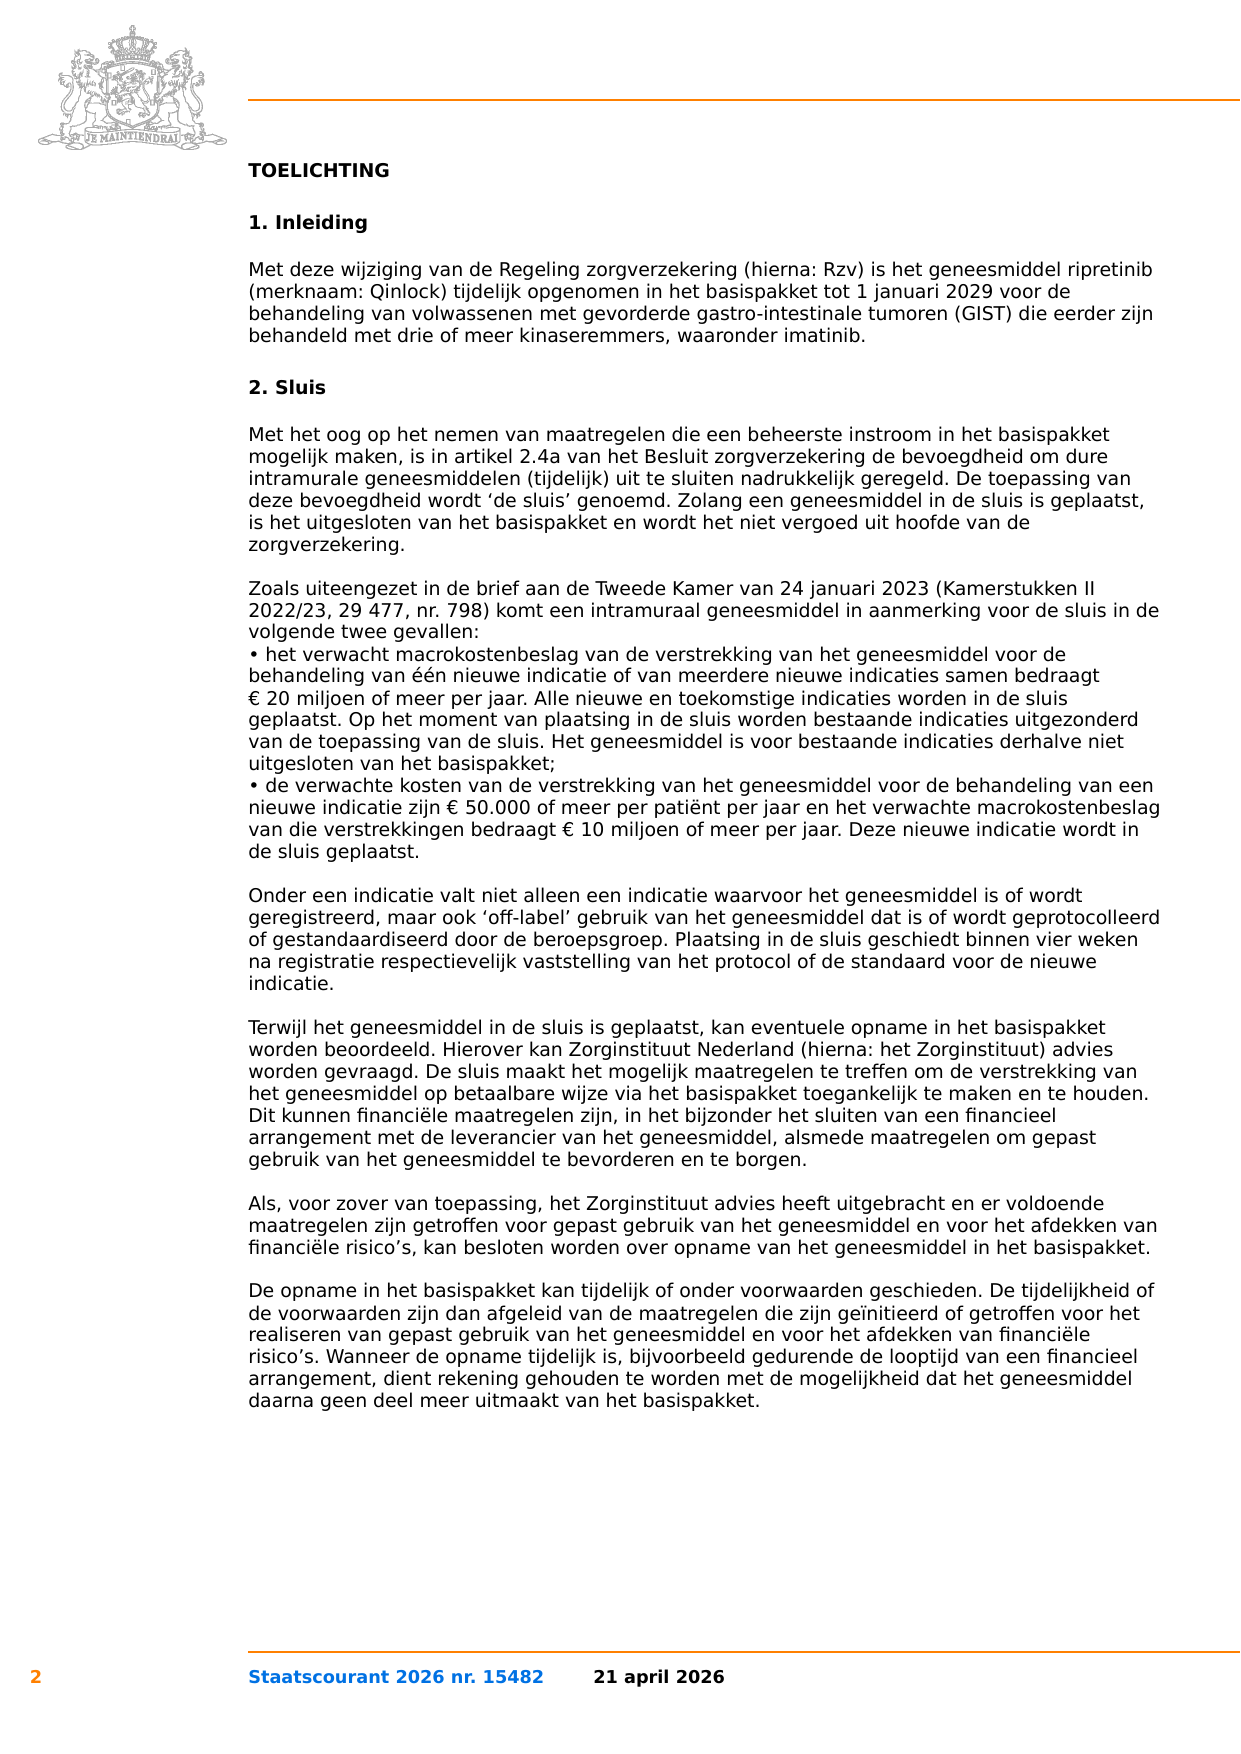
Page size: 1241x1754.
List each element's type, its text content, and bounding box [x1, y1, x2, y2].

text Zoals uiteengezet in de brief aan de Tweede Kamer van 24 januari 2023 (Kamerstukken II 2022/23, 29 477, nr. 798) komt een intramuraal geneesmiddel in aanmerking voor de sluis in de volgende twee gevallen: [248, 577, 1163, 643]
picture [38, 25, 227, 150]
text De opname in het basispakket kan tijdelijk of onder voorwaarden geschieden. De tijdelijkheid of de voorwaarden zijn dan afgeleid van de maatregelen die zijn geïnitieerd of getroffen voor het realiseren van gepast gebruik van het geneesmiddel en voor het afdekken van financiële risico’s. Wanneer de opname tijdelijk is, bijvoorbeeld gedurende de looptijd van een financieel arrangement, dient rekening gehouden te worden met de mogelijkheid dat het geneesmiddel daarna geen deel meer uitmaakt van het basispakket. [248, 1280, 1163, 1412]
subtitle 1. Inleiding [248, 212, 1163, 234]
text Terwijl het geneesmiddel in de sluis is geplaatst, kan eventuele opname in het basispakket worden beoordeeld. Hierover kan Zorginstituut Nederland (hierna: het Zorginstituut) advies worden gevraagd. De sluis maakt het mogelijk maatregelen te treffen om de verstrekking van het geneesmiddel op betaalbare wijze via het basispakket toegankelijk te maken en te houden. Dit kunnen financiële maatregelen zijn, in het bijzonder het sluiten van een financieel arrangement met de leverancier van het geneesmiddel, alsmede maatregelen om gepast gebruik van het geneesmiddel te bevorderen en te borgen. [248, 1017, 1163, 1171]
text Als, voor zover van toepassing, het Zorginstituut advies heeft uitgebracht en er voldoende maatregelen zijn getroffen voor gepast gebruik van het geneesmiddel en voor het afdekken van financiële risico’s, kan besloten worden over opname van het geneesmiddel in het basispakket. [248, 1193, 1163, 1258]
subtitle TOELICHTING [248, 160, 1163, 182]
text Met het oog op het nemen van maatregelen die een beheerste instroom in het basispakket mogelijk maken, is in artikel 2.4a van het Besluit zorgverzekering de bevoegdheid om dure intramurale geneesmiddelen (tijdelijk) uit te sluiten nadrukkelijk geregeld. De toepassing van deze bevoegdheid wordt ‘de sluis’ genoemd. Zolang een geneesmiddel in de sluis is geplaatst, is het uitgesloten van het basispakket en wordt het niet vergoed uit hoofde van de zorgverzekering. [248, 424, 1163, 556]
text Met deze wijziging van de Regeling zorgverzekering (hierna: Rzv) is het geneesmiddel ripretinib (merknaam: Qinlock) tijdelijk opgenomen in het basispakket tot 1 januari 2029 voor de behandeling van volwassenen met gevorderde gastro-intestinale tumoren (GIST) die eerder zijn behandeld met drie of meer kinaseremmers, waaronder imatinib. [248, 259, 1163, 347]
subtitle 2. Sluis [248, 377, 1163, 399]
text Onder een indicatie valt niet alleen een indicatie waarvoor het geneesmiddel is of wordt geregistreerd, maar ook ‘off-label’ gebruik van het geneesmiddel dat is of wordt geprotocolleerd of gestandaardiseerd door de beroepsgroep. Plaatsing in de sluis geschiedt binnen vier weken na registratie respectievelijk vaststelling van het protocol of de standaard voor de nieuwe indicatie. [248, 885, 1163, 995]
text • de verwachte kosten van de verstrekking van het geneesmiddel voor de behandeling van een nieuwe indicatie zijn € 50.000 of meer per patiënt per jaar en het verwachte macrokostenbeslag van die verstrekkingen bedraagt € 10 miljoen of meer per jaar. Deze nieuwe indicatie wordt in de sluis geplaatst. [248, 775, 1163, 863]
text • het verwacht macrokostenbeslag van de verstrekking van het geneesmiddel voor de behandeling van één nieuwe indicatie of van meerdere nieuwe indicaties samen bedraagt € 20 miljoen of meer per jaar. Alle nieuwe en toekomstige indicaties worden in de sluis geplaatst. Op het moment van plaatsing in de sluis worden bestaande indicaties uitgezonderd van de toepassing van de sluis. Het geneesmiddel is voor bestaande indicaties derhalve niet uitgesloten van het basispakket; [248, 643, 1163, 775]
